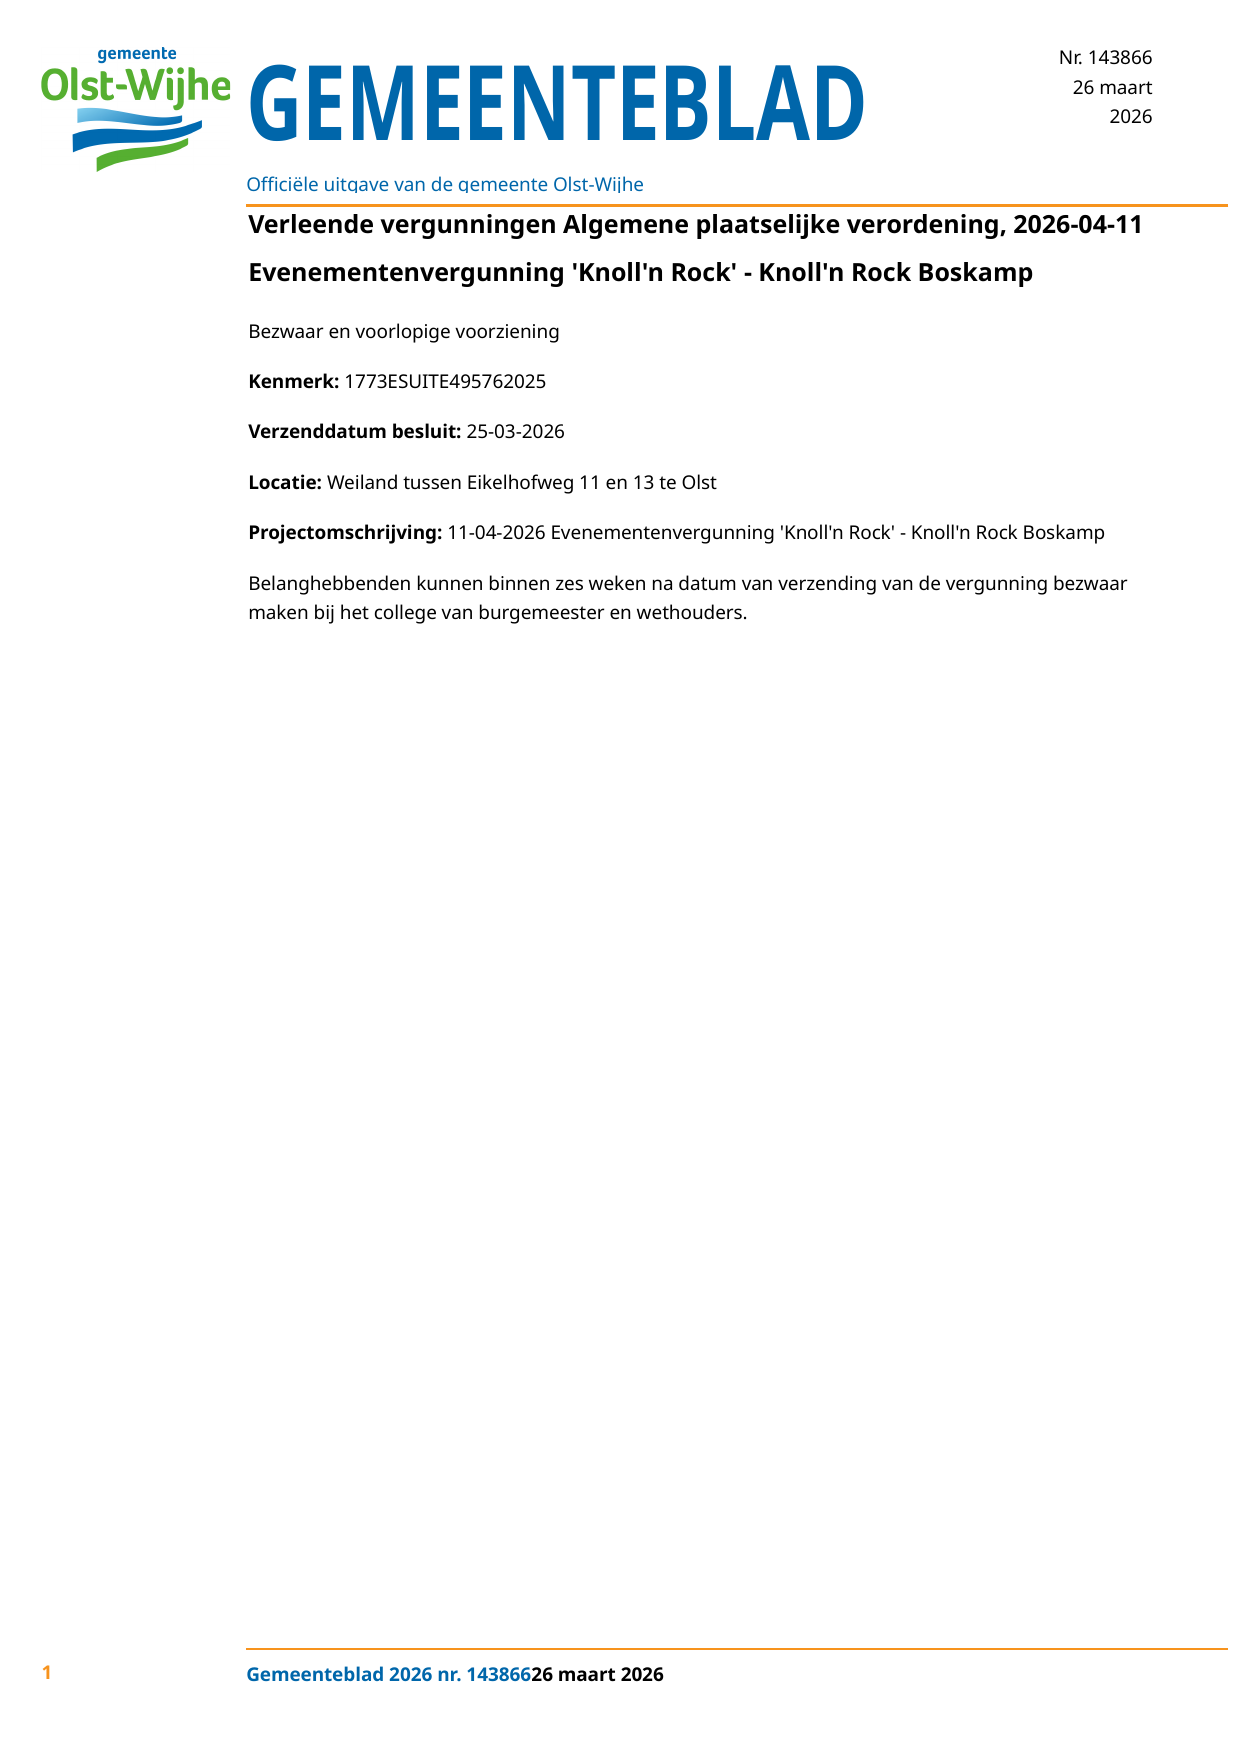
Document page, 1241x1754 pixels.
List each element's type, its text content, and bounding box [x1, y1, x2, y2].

text Belanghebbenden kunnen binnen zes weken na datum van verzending van de vergunning bezwaar maken bij het college van burgemeester en wethouders. [248, 570, 1152, 625]
text Kenmerk: 1773ESUITE495762025 [248, 368, 1152, 394]
text Verleende vergunningen Algemene plaatselijke verordening, 2026-04-11 Evenementenvergunning 'Knoll'n Rock' - Knoll'n Rock Boskamp [248, 207, 1152, 288]
picture [41, 47, 231, 172]
text Projectomschrijving: 11-04-2026 Evenementenvergunning 'Knoll'n Rock' - Knoll'n Rock Boskamp [248, 519, 1152, 545]
text Bezwaar en voorlopige voorziening [248, 318, 1152, 344]
text Verzenddatum besluit: 25-03-2026 [248, 419, 1152, 444]
text Locatie: Weiland tussen Eikelhofweg 11 en 13 te Olst [248, 469, 1152, 495]
